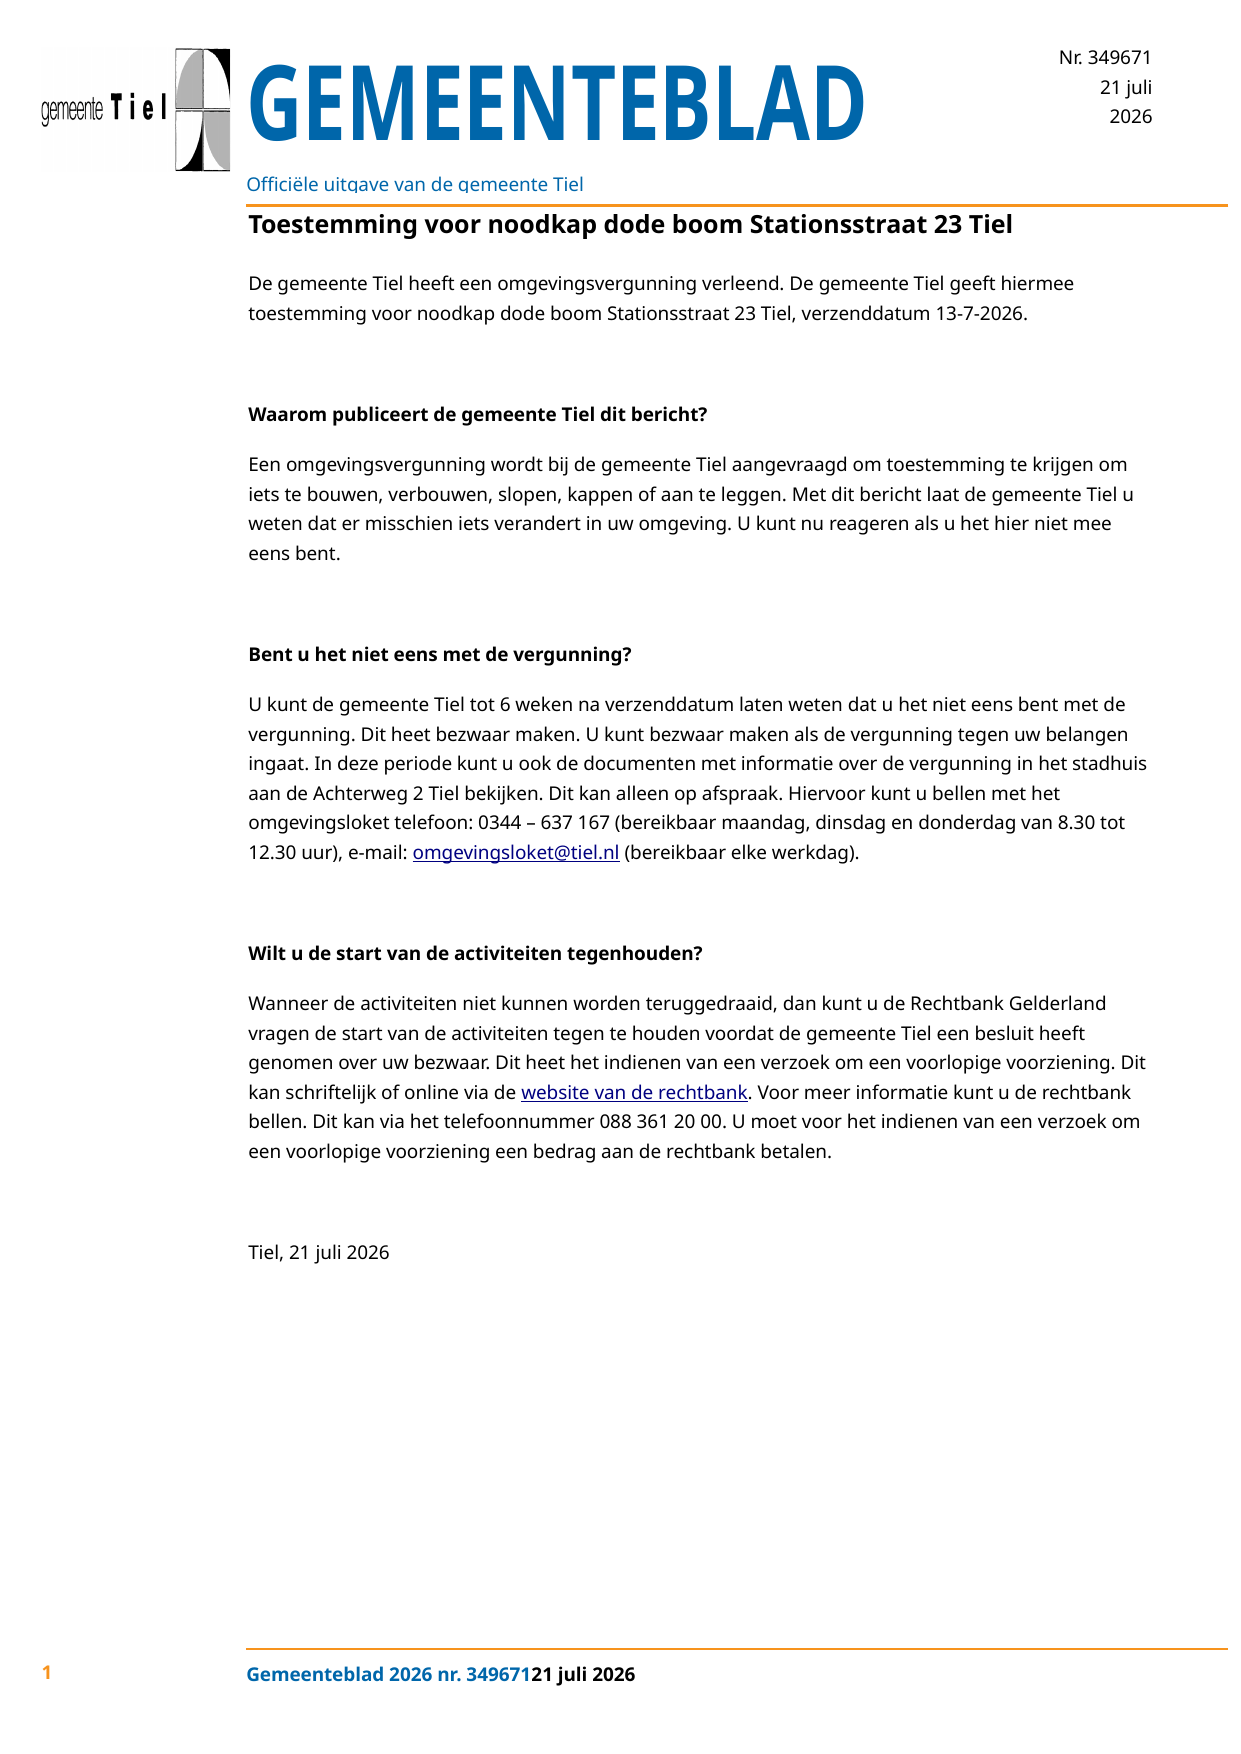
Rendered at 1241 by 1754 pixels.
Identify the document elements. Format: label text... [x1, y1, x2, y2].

text U kunt de gemeente Tiel tot 6 weken na verzenddatum laten weten dat u het niet eens bent met de vergunning. Dit heet bezwaar maken. U kunt bezwaar maken als de vergunning tegen uw belangen ingaat. In deze periode kunt u ook de documenten met informatie over de vergunning in het stadhuis aan de Achterweg 2 Tiel bekijken. Dit kan alleen op afspraak. Hiervoor kunt u bellen met het omgevingsloket telefoon: 0344 – 637 167 (bereikbaar maandag, dinsdag en donderdag van 8.30 tot 12.30 uur), e-mail: omgevingsloket@tiel.nl (bereikbaar elke werkdag). [248, 691, 1152, 865]
text Tiel, 21 juli 2026 [248, 1239, 1152, 1265]
text Toestemming voor noodkap dode boom Stationsstraat 23 Tiel [248, 207, 1152, 241]
text Wanneer de activiteiten niet kunnen worden teruggedraaid, dan kunt u de Rechtbank Gelderland vragen de start van de activiteiten tegen te houden voordat de gemeente Tiel een besluit heeft genomen over uw bezwaar. Dit heet het indienen van een verzoek om een voorlopige voorziening. Dit kan schriftelijk of online via de website van de rechtbank. Voor meer informatie kunt u de rechtbank bellen. Dit kan via het telefoonnummer 088 361 20 00. U moet voor het indienen van een verzoek om een voorlopige voorziening een bedrag aan de rechtbank betalen. [248, 990, 1152, 1164]
picture [41, 47, 231, 172]
text Een omgevingsvergunning wordt bij de gemeente Tiel aangevraagd om toestemming te krijgen om iets te bouwen, verbouwen, slopen, kappen of aan te leggen. Met dit bericht laat de gemeente Tiel u weten dat er misschien iets verandert in uw omgeving. U kunt nu reageren als u het hier niet mee eens bent. [248, 451, 1152, 566]
text Waarom publiceert de gemeente Tiel dit bericht? [248, 401, 1152, 426]
text Wilt u de start van de activiteiten tegenhouden? [248, 940, 1152, 966]
text De gemeente Tiel heeft een omgevingsvergunning verleend. De gemeente Tiel geeft hiermee toestemming voor noodkap dode boom Stationsstraat 23 Tiel, verzenddatum 13-7-2026. [248, 270, 1152, 326]
text Bent u het niet eens met de vergunning? [248, 641, 1152, 666]
